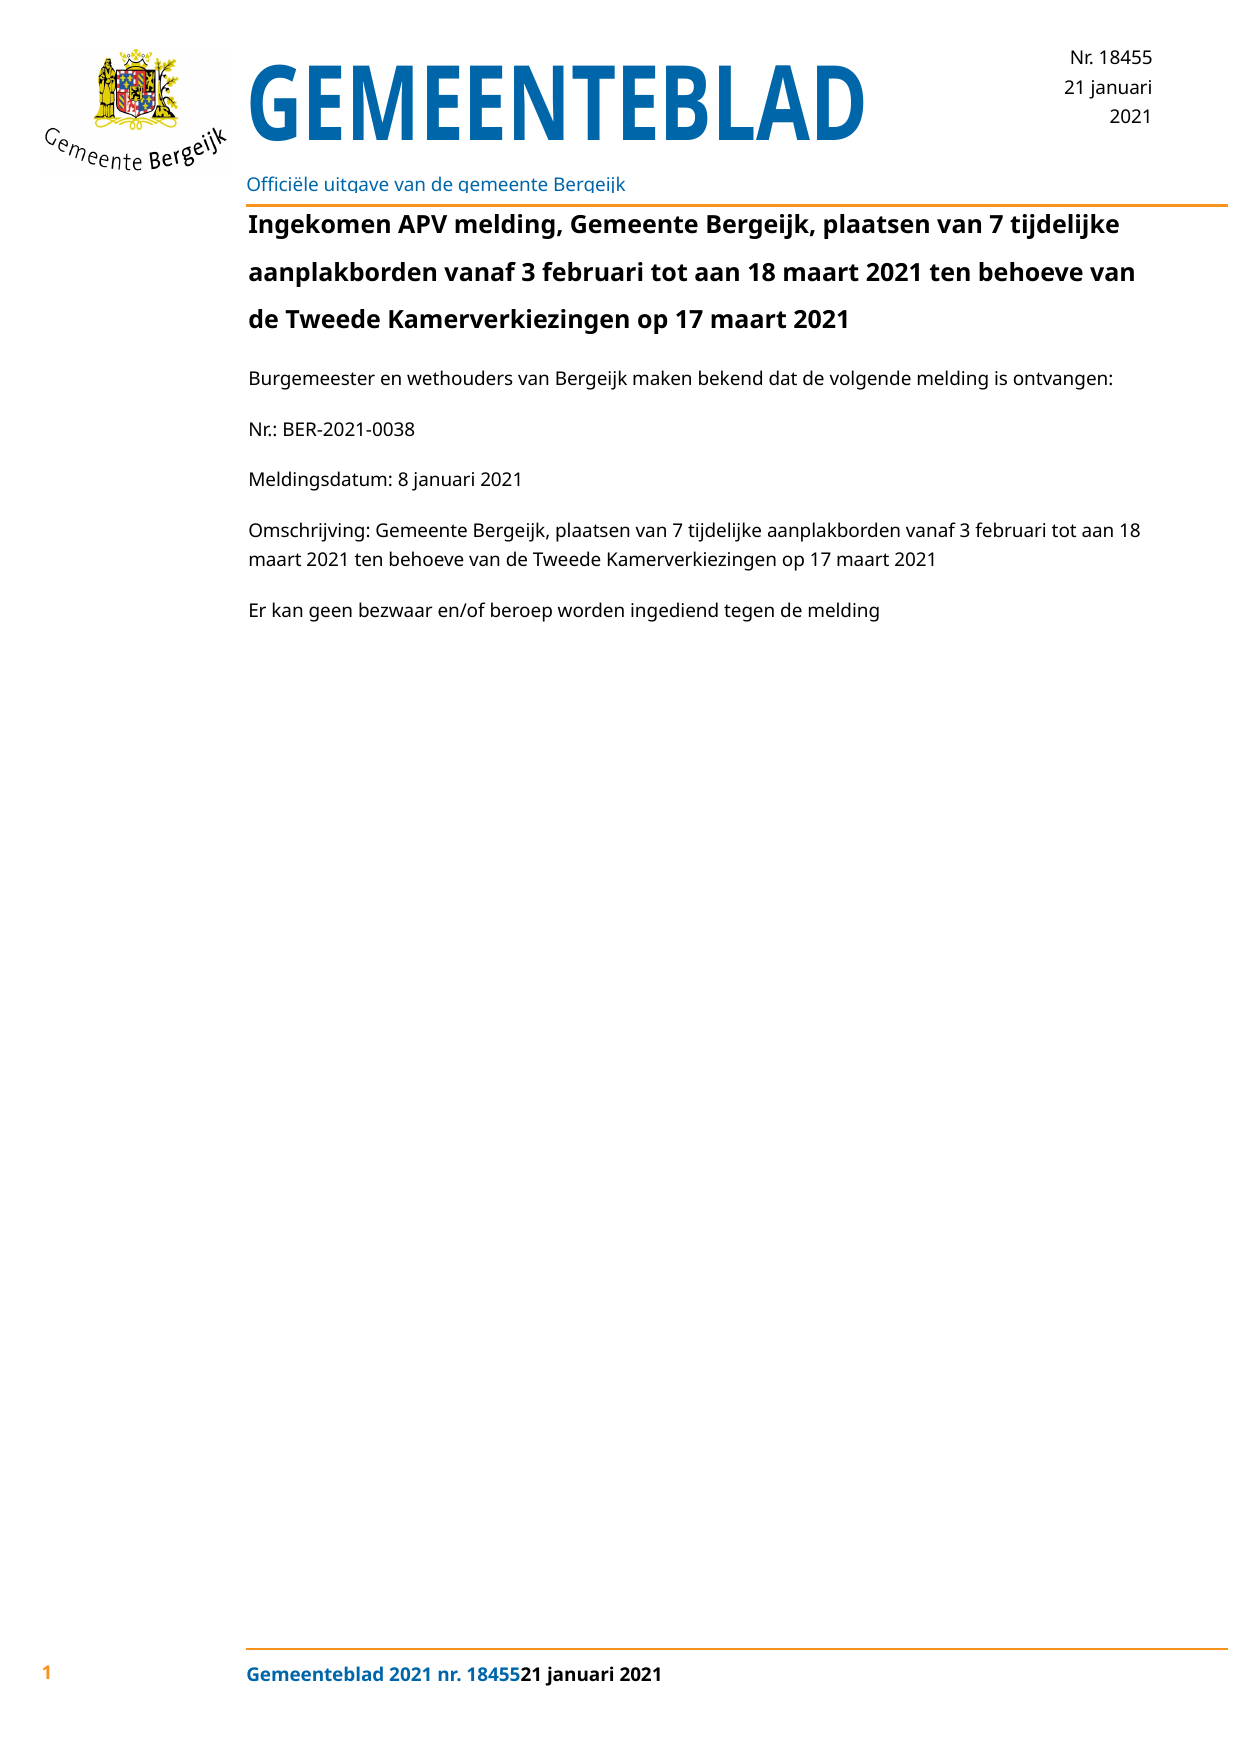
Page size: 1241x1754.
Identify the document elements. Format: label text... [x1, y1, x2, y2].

text Meldingsdatum: 8 januari 2021 [248, 466, 1152, 492]
picture [41, 47, 231, 172]
text Omschrijving: Gemeente Bergeijk, plaatsen van 7 tijdelijke aanplakborden vanaf 3 februari tot aan 18 maart 2021 ten behoeve van de Tweede Kamerverkiezingen op 17 maart 2021 [248, 517, 1152, 572]
text Er kan geen bezwaar en/of beroep worden ingediend tegen de melding [248, 597, 1152, 622]
text Ingekomen APV melding, Gemeente Bergeijk, plaatsen van 7 tijdelijke aanplakborden vanaf 3 februari tot aan 18 maart 2021 ten behoeve van de Tweede Kamerverkiezingen op 17 maart 2021 [248, 207, 1152, 336]
text Nr.: BER-2021-0038 [248, 416, 1152, 442]
text Burgemeester en wethouders van Bergeijk maken bekend dat de volgende melding is ontvangen: [248, 366, 1152, 391]
